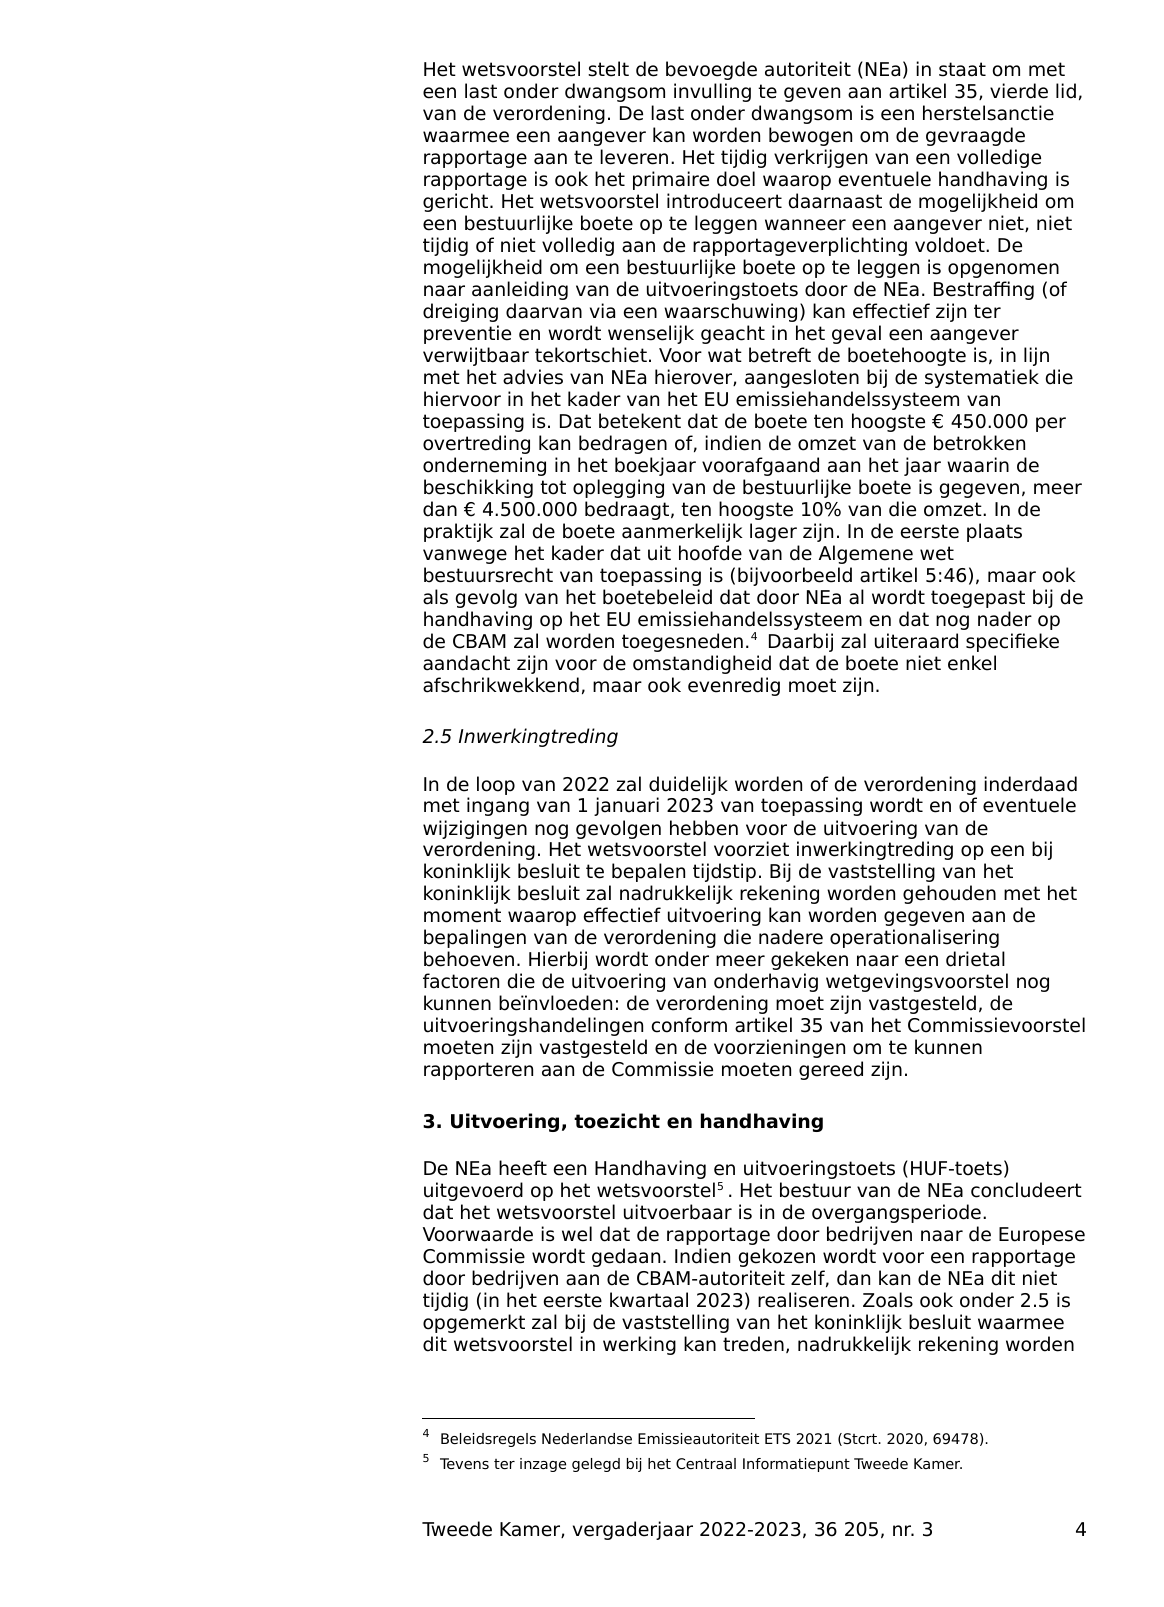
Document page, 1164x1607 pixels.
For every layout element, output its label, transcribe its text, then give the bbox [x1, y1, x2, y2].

text In de loop van 2022 zal duidelijk worden of de verordening inderdaad met ingang van 1 januari 2023 van toepassing wordt en of eventuele wijzigingen nog gevolgen hebben voor de uitvoering van de verordening. Het wetsvoorstel voorziet inwerkingtreding op een bij koninklijk besluit te bepalen tijdstip. Bij de vaststelling van het koninklijk besluit zal nadrukkelijk rekening worden gehouden met het moment waarop effectief uitvoering kan worden gegeven aan de bepalingen van de verordening die nadere operationalisering behoeven. Hierbij wordt onder meer gekeken naar een drietal factoren die de uitvoering van onderhavig wetgevingsvoorstel nog kunnen beïnvloeden: de verordening moet zijn vastgesteld, de uitvoeringshandelingen conform artikel 35 van het Commissievoorstel moeten zijn vastgesteld en de voorzieningen om te kunnen rapporteren aan de Commissie moeten gereed zijn. [422, 773, 1087, 1081]
subtitle 2.5 Inwerkingtreding [422, 726, 1087, 748]
text Het wetsvoorstel stelt de bevoegde autoriteit (NEa) in staat om met een last onder dwangsom invulling te geven aan artikel 35, vierde lid, van de verordening. De last onder dwangsom is een herstelsanctie waarmee een aangever kan worden bewogen om de gevraagde rapportage aan te leveren. Het tijdig verkrijgen van een volledige rapportage is ook het primaire doel waarop eventuele handhaving is gericht. Het wetsvoorstel introduceert daarnaast de mogelijkheid om een bestuurlijke boete op te leggen wanneer een aangever niet, niet tijdig of niet volledig aan de rapportageverplichting voldoet. De mogelijkheid om een bestuurlijke boete op te leggen is opgenomen naar aanleiding van de uitvoeringstoets door de NEa. Bestraffing (of dreiging daarvan via een waarschuwing) kan effectief zijn ter preventie en wordt wenselijk geacht in het geval een aangever verwijtbaar tekortschiet. Voor wat betreft de boetehoogte is, in lijn met het advies van NEa hierover, aangesloten bij de systematiek die hiervoor in het kader van het EU emissiehandelssysteem van toepassing is. Dat betekent dat de boete ten hoogste € 450.000 per overtreding kan bedragen of, indien de omzet van de betrokken onderneming in het boekjaar voorafgaand aan het jaar waarin de beschikking tot oplegging van de bestuurlijke boete is gegeven, meer dan € 4.500.000 bedraagt, ten hoogste 10% van die omzet. In de praktijk zal de boete aanmerkelijk lager zijn. In de eerste plaats vanwege het kader dat uit hoofde van de Algemene wet bestuursrecht van toepassing is (bijvoorbeeld artikel 5:46), maar ook als gevolg van het boetebeleid dat door NEa al wordt toegepast bij de handhaving op het EU emissiehandelssysteem en dat nog nader op de CBAM zal worden toegesneden. Daarbij zal uiteraard specifieke aandacht zijn voor de omstandigheid dat de boete niet enkel afschrikwekkend, maar ook evenredig moet zijn. [422, 59, 1087, 696]
text Tevens ter inzage gelegd bij het Centraal Informatiepunt Tweede Kamer. [422, 1452, 1087, 1474]
text Beleidsregels Nederlandse Emissieautoriteit ETS 2021 (Stcrt. 2020, 69478). [422, 1427, 1087, 1449]
text De NEa heeft een Handhaving en uitvoeringstoets (HUF-toets) uitgevoerd op het wetsvoorstel. Het bestuur van de NEa concludeert dat het wetsvoorstel uitvoerbaar is in de overgangsperiode. Voorwaarde is wel dat de rapportage door bedrijven naar de Europese Commissie wordt gedaan. Indien gekozen wordt voor een rapportage door bedrijven aan de CBAM-autoriteit zelf, dan kan de NEa dit niet tijdig (in het eerste kwartaal 2023) realiseren. Zoals ook onder 2.5 is opgemerkt zal bij de vaststelling van het koninklijk besluit waarmee dit wetsvoorstel in werking kan treden, nadrukkelijk rekening worden [422, 1158, 1087, 1356]
subtitle 3. Uitvoering, toezicht en handhaving [422, 1111, 1087, 1133]
